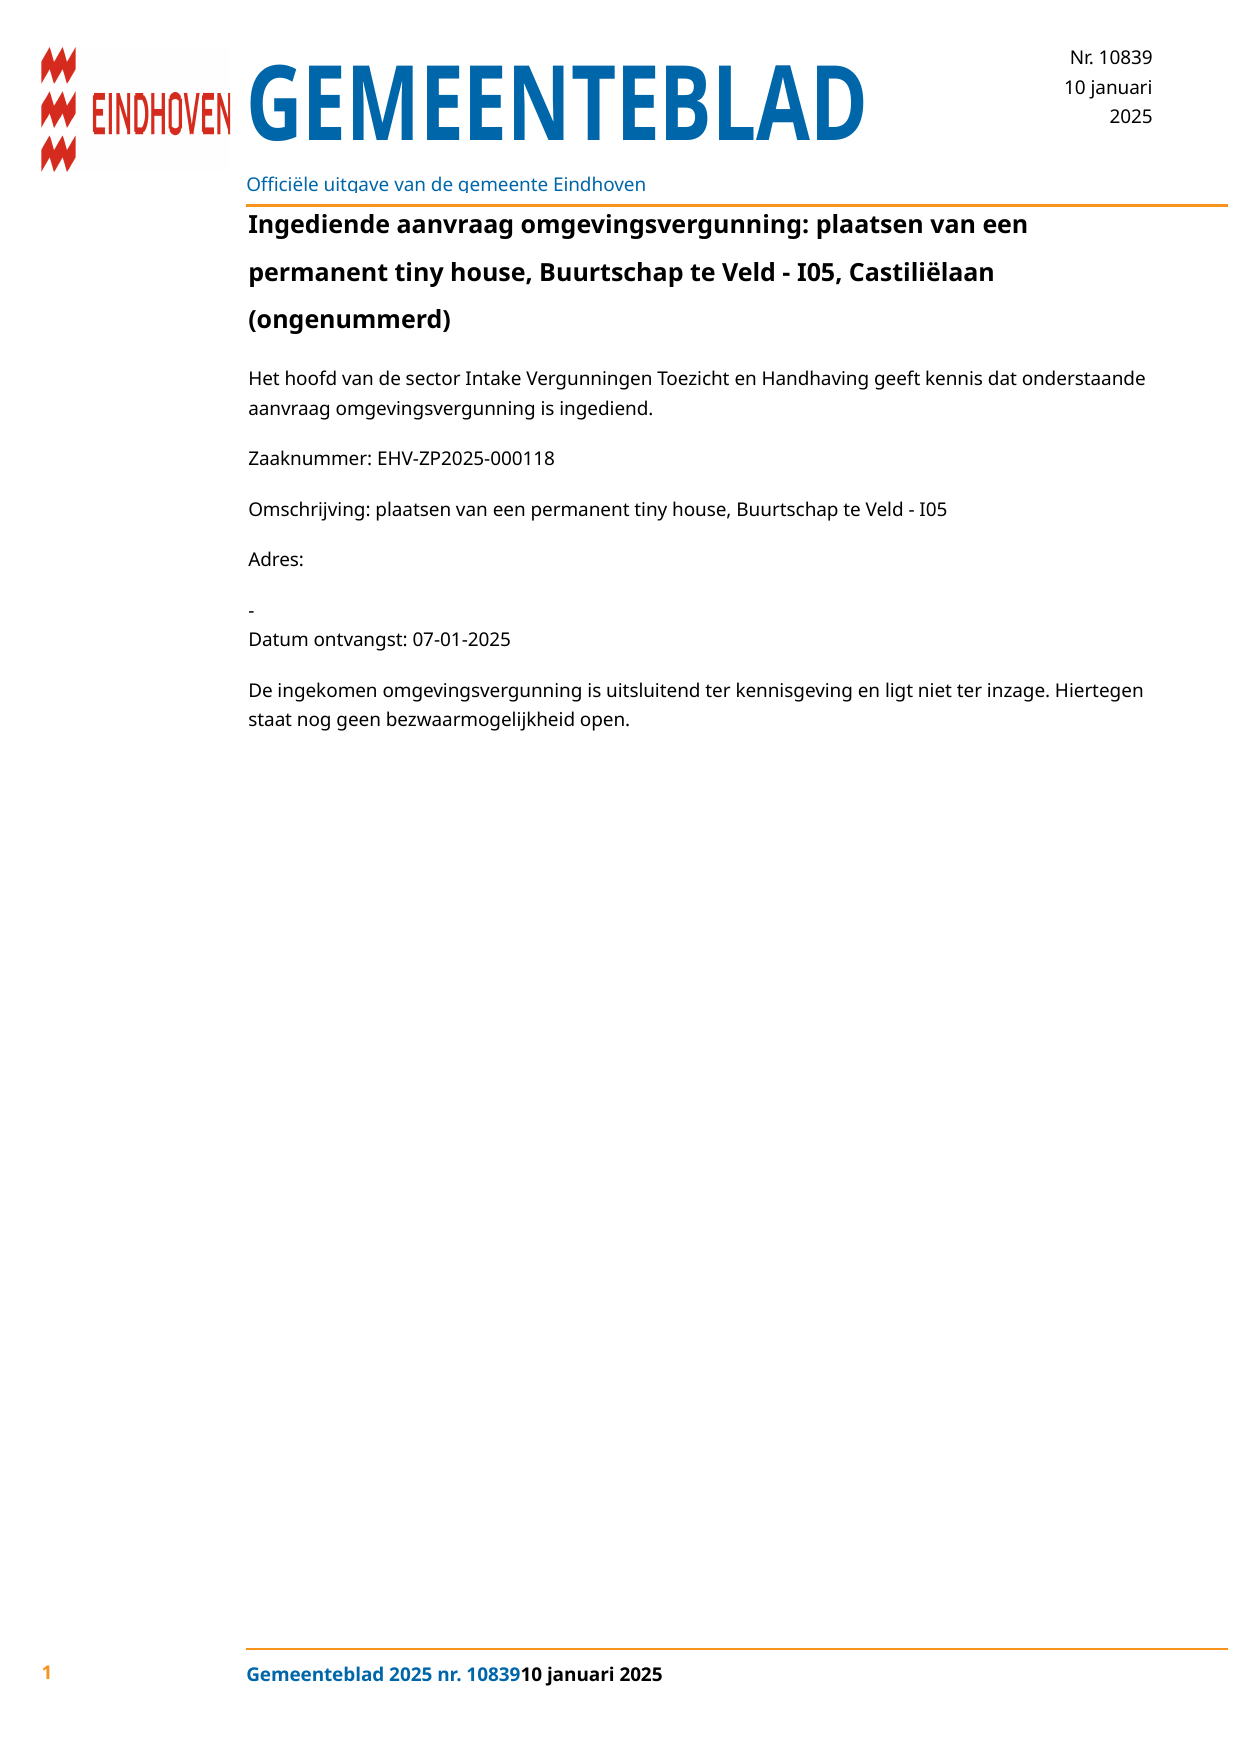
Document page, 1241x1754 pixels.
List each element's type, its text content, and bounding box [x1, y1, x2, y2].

text Het hoofd van de sector Intake Vergunningen Toezicht en Handhaving geeft kennis dat onderstaande aanvraag omgevingsvergunning is ingediend. [248, 366, 1152, 421]
text Ingediende aanvraag omgevingsvergunning: plaatsen van een permanent tiny house, Buurtschap te Veld - I05, Castiliëlaan (ongenummerd) [248, 207, 1152, 336]
text De ingekomen omgevingsvergunning is uitsluitend ter kennisgeving en ligt niet ter inzage. Hiertegen staat nog geen bezwaarmogelijkheid open. [248, 677, 1152, 732]
text Datum ontvangst: 07-01-2025 [248, 626, 1152, 652]
picture [41, 47, 231, 172]
text Adres: [248, 546, 1152, 572]
text Zaaknummer: EHV-ZP2025-000118 [248, 446, 1152, 471]
text Omschrijving: plaatsen van een permanent tiny house, Buurtschap te Veld - I05 [248, 496, 1152, 522]
